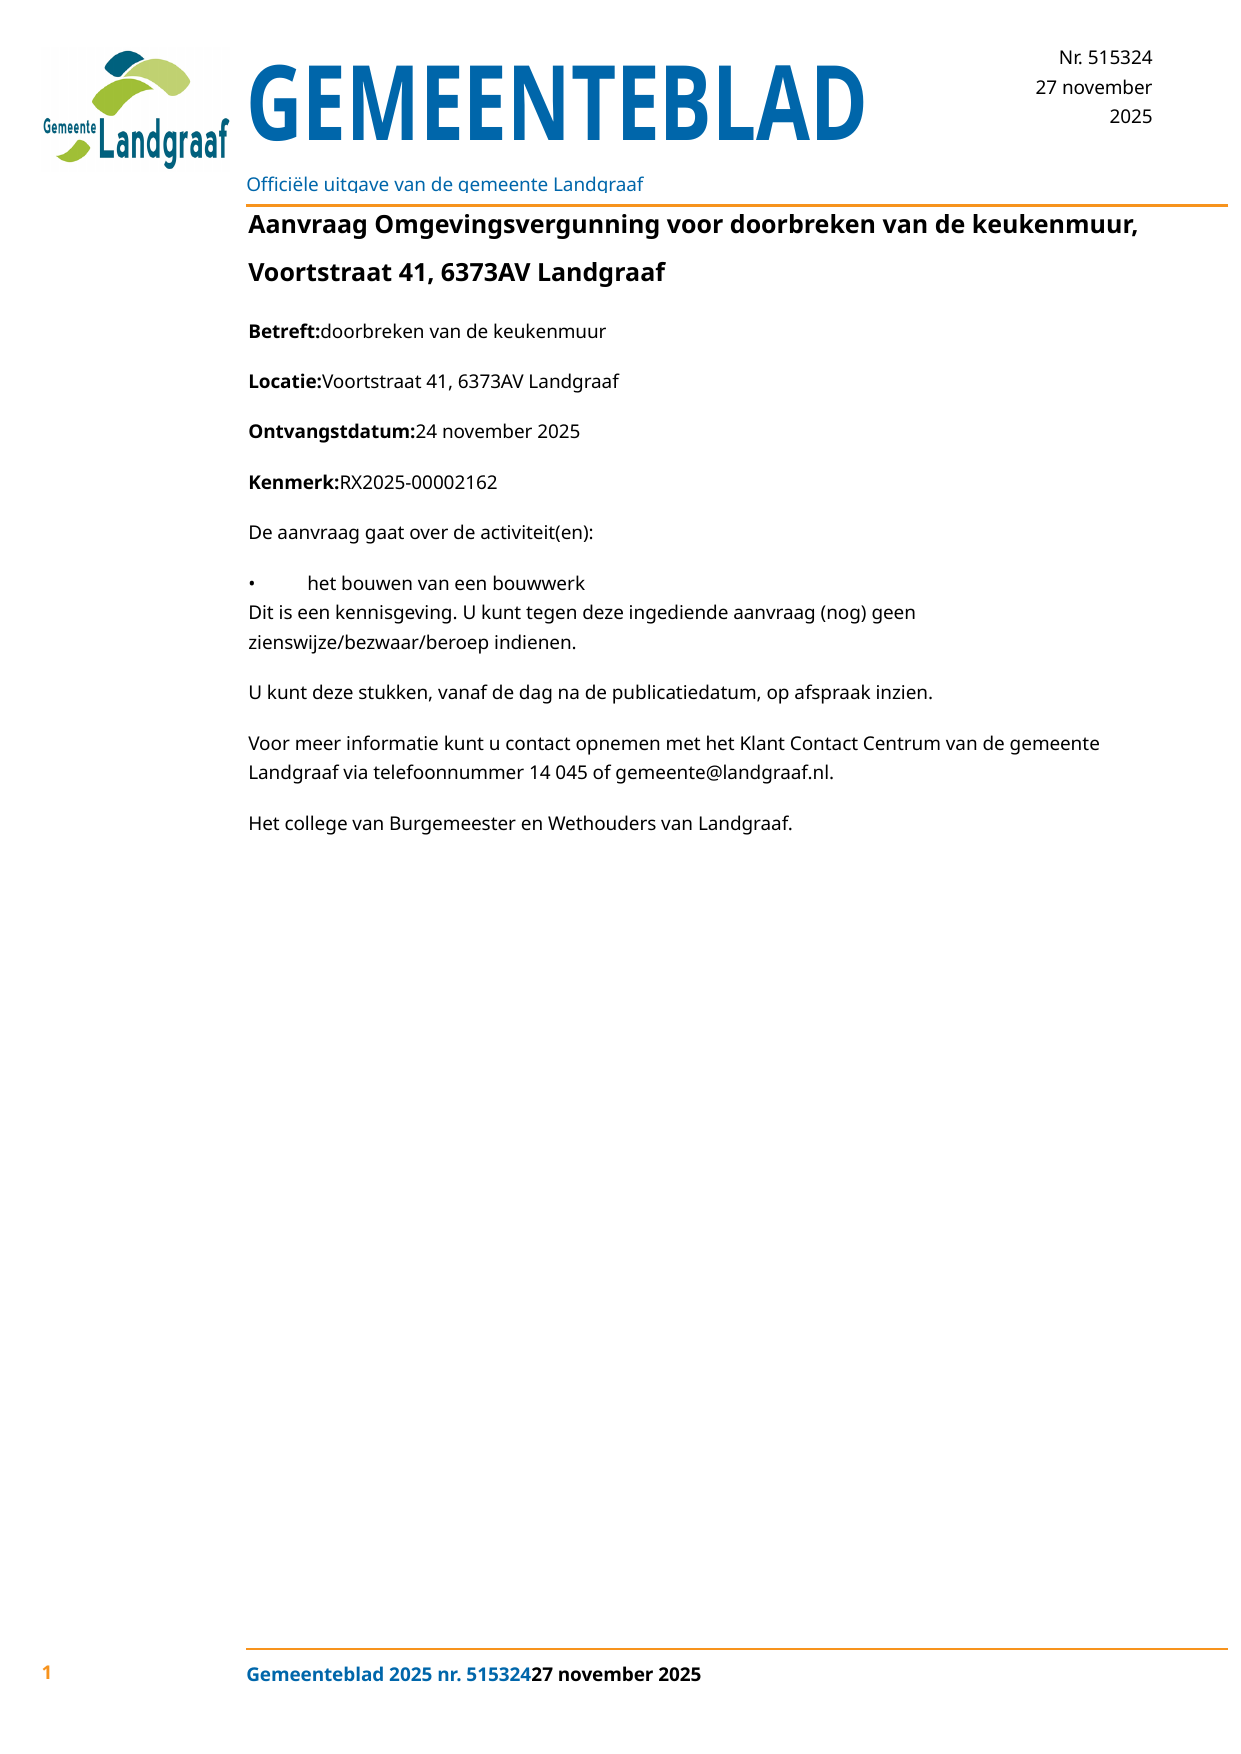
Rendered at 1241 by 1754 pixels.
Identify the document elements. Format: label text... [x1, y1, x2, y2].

text De aanvraag gaat over de activiteit(en): [248, 519, 1152, 545]
text Ontvangstdatum:24 november 2025 [248, 419, 1152, 444]
picture [41, 47, 231, 172]
text U kunt deze stukken, vanaf de dag na de publicatiedatum, op afspraak inzien. [248, 679, 1152, 705]
list het bouwen van een bouwwerk [248, 570, 1152, 596]
text Locatie:Voortstraat 41, 6373AV Landgraaf [248, 368, 1152, 394]
text Voor meer informatie kunt u contact opnemen met het Klant Contact Centrum van de gemeente Landgraaf via telefoonnummer 14 045 of gemeente@landgraaf.nl. [248, 730, 1152, 785]
text Het college van Burgemeester en Wethouders van Landgraaf. [248, 810, 1152, 836]
text Dit is een kennisgeving. U kunt tegen deze ingediende aanvraag (nog) geen zienswijze/bezwaar/beroep indienen. [248, 599, 1152, 655]
text Betreft:doorbreken van de keukenmuur [248, 318, 1152, 344]
text Aanvraag Omgevingsvergunning voor doorbreken van de keukenmuur, Voortstraat 41, 6373AV Landgraaf [248, 207, 1152, 288]
text Kenmerk:RX2025-00002162 [248, 469, 1152, 495]
